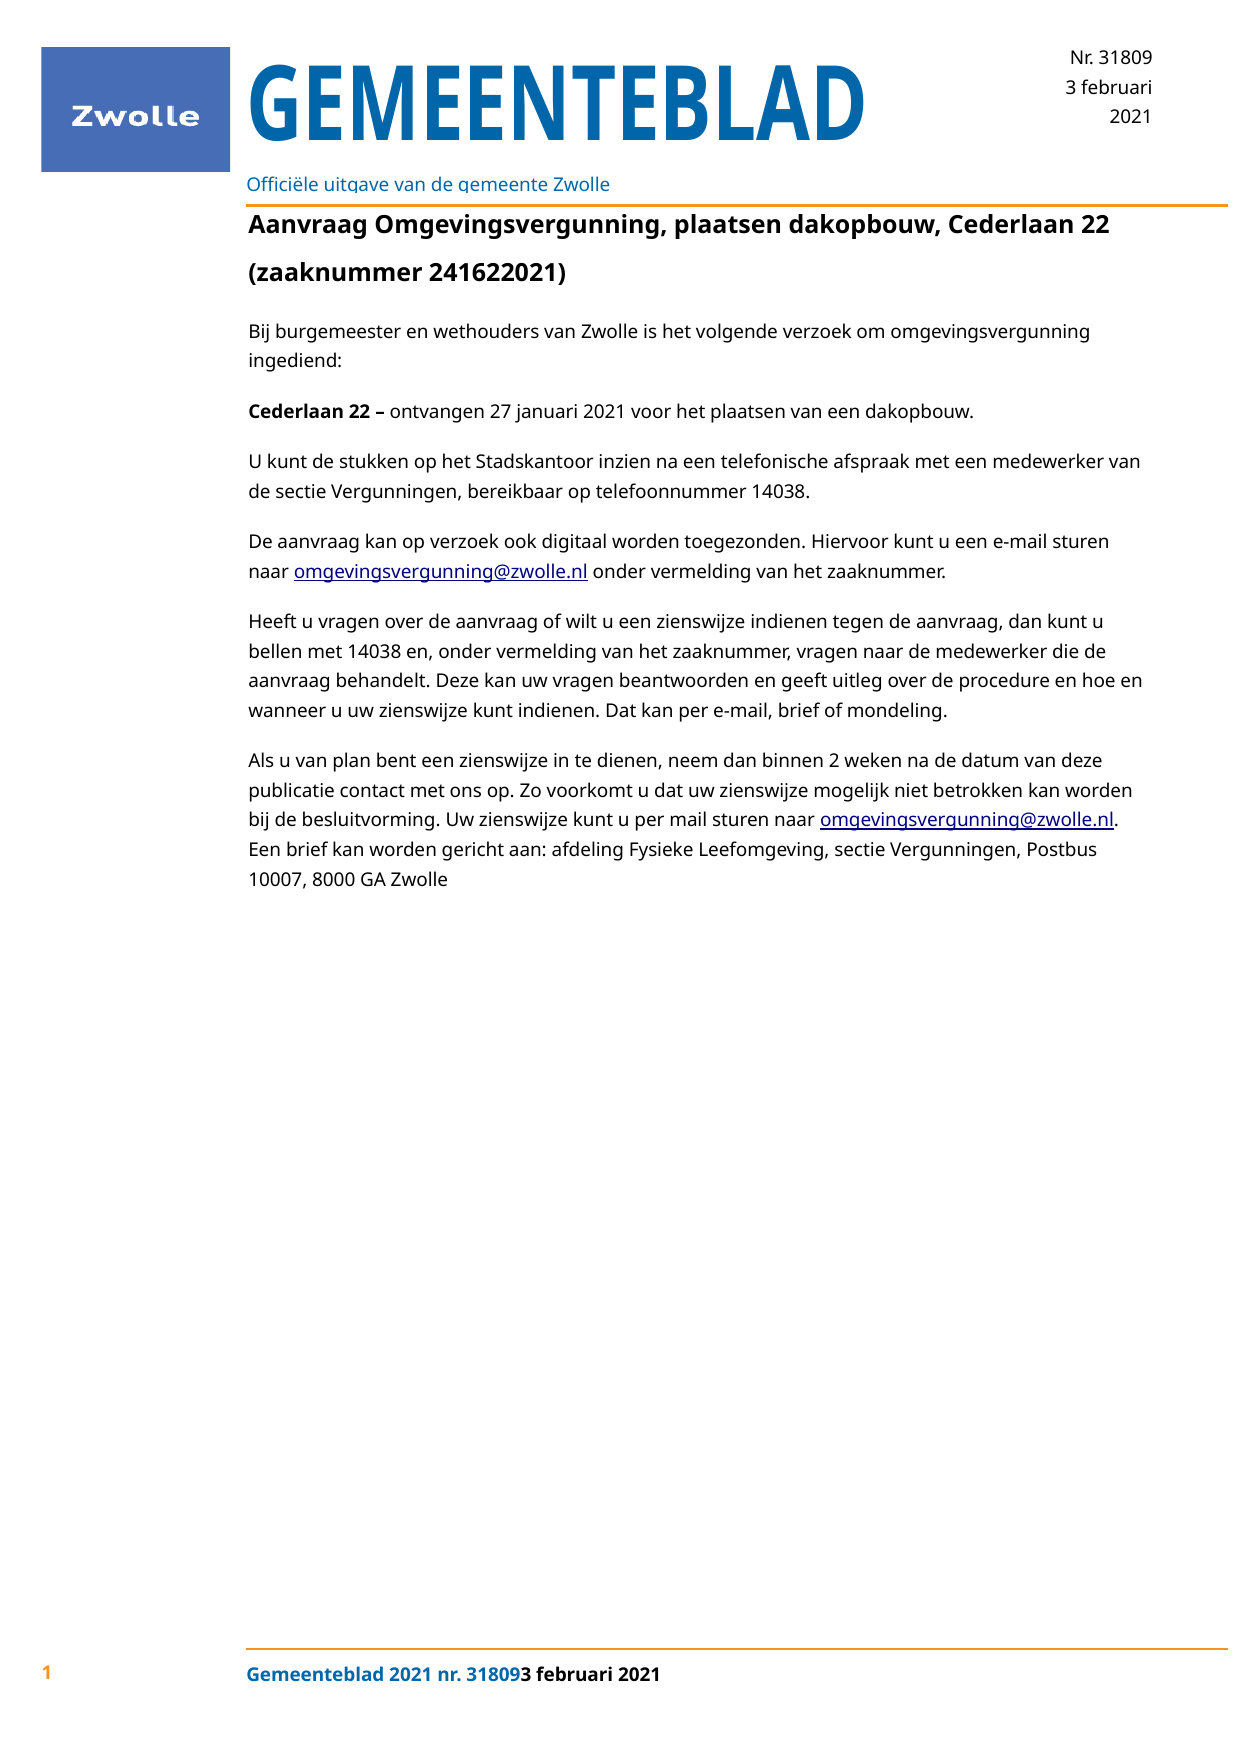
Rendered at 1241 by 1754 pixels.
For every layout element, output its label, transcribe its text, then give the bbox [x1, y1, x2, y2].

text Als u van plan bent een zienswijze in te dienen, neem dan binnen 2 weken na de datum van deze publicatie contact met ons op. Zo voorkomt u dat uw zienswijze mogelijk niet betrokken kan worden bij de besluitvorming. Uw zienswijze kunt u per mail sturen naar omgevingsvergunning@zwolle.nl. Een brief kan worden gericht aan: afdeling Fysieke Leefomgeving, sectie Vergunningen, Postbus 10007, 8000 GA Zwolle [248, 747, 1152, 892]
text U kunt de stukken op het Stadskantoor inzien na een telefonische afspraak met een medewerker van de sectie Vergunningen, bereikbaar op telefoonnummer 14038. [248, 448, 1152, 504]
text Bij burgemeester en wethouders van Zwolle is het volgende verzoek om omgevingsvergunning ingediend: [248, 318, 1152, 373]
text Heeft u vragen over de aanvraag of wilt u een zienswijze indienen tegen de aanvraag, dan kunt u bellen met 14038 en, onder vermelding van het zaaknummer, vragen naar de medewerker die de aanvraag behandelt. Deze kan uw vragen beantwoorden en geeft uitleg over de procedure en hoe en wanneer u uw zienswijze kunt indienen. Dat kan per e-mail, brief of mondeling. [248, 608, 1152, 723]
text Aanvraag Omgevingsvergunning, plaatsen dakopbouw, Cederlaan 22 (zaaknummer 241622021) [248, 207, 1152, 288]
picture [41, 47, 231, 172]
text Cederlaan 22 – ontvangen 27 januari 2021 voor het plaatsen van een dakopbouw. [248, 398, 1152, 424]
text De aanvraag kan op verzoek ook digitaal worden toegezonden. Hiervoor kunt u een e-mail sturen naar omgevingsvergunning@zwolle.nl onder vermelding van het zaaknummer. [248, 528, 1152, 584]
